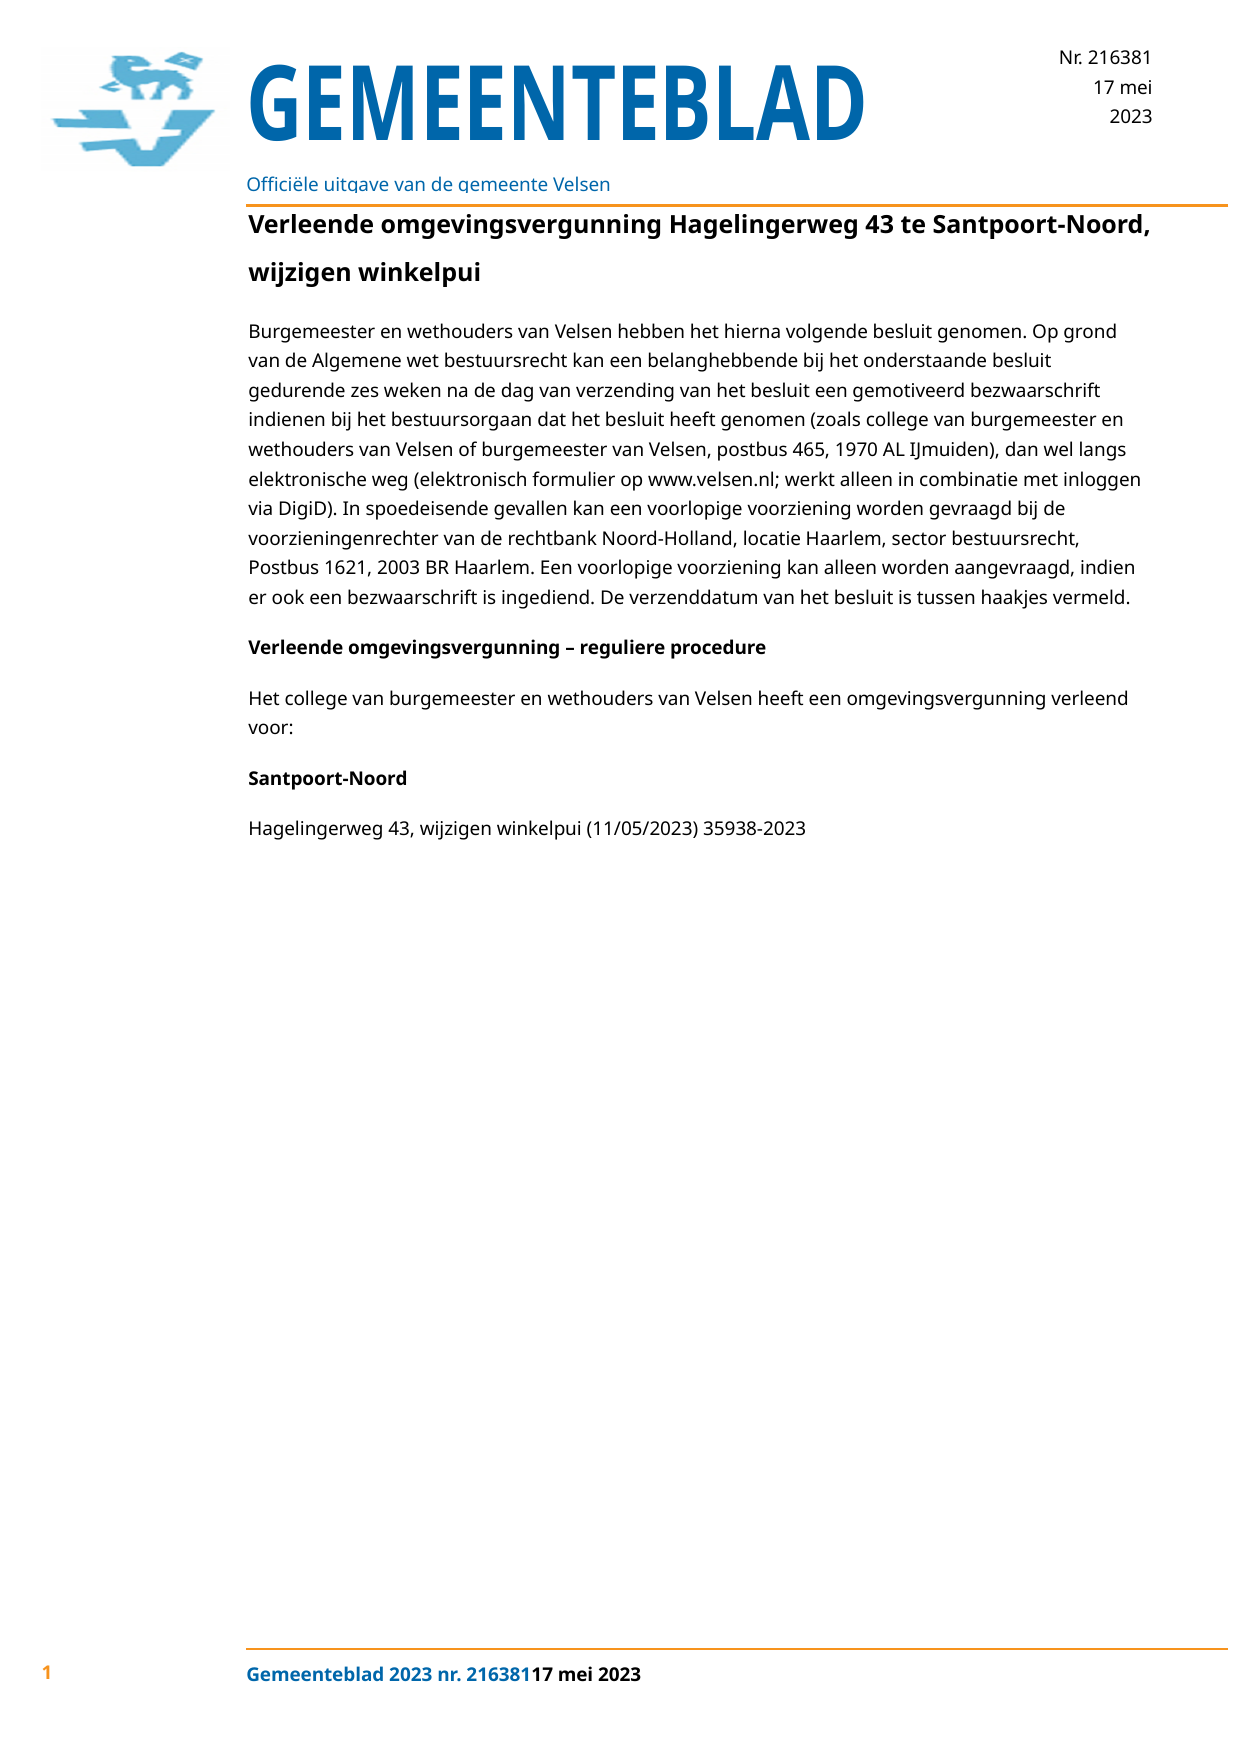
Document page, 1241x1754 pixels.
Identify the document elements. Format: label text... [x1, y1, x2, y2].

text Hagelingerweg 43, wijzigen winkelpui (11/05/2023) 35938-2023 [248, 815, 1152, 841]
text Het college van burgemeester en wethouders van Velsen heeft een omgevingsvergunning verleend voor: [248, 685, 1152, 740]
text Verleende omgevingsvergunning Hagelingerweg 43 te Santpoort-Noord, wijzigen winkelpui [248, 207, 1152, 288]
picture [41, 47, 231, 172]
text Burgemeester en wethouders van Velsen hebben het hierna volgende besluit genomen. Op grond van de Algemene wet bestuursrecht kan een belanghebbende bij het onderstaande besluit gedurende zes weken na de dag van verzending van het besluit een gemotiveerd bezwaarschrift indienen bij het bestuursorgaan dat het besluit heeft genomen (zoals college van burgemeester en wethouders van Velsen of burgemeester van Velsen, postbus 465, 1970 AL IJmuiden), dan wel langs elektronische weg (elektronisch formulier op www.velsen.nl; werkt alleen in combinatie met inloggen via DigiD). In spoedeisende gevallen kan een voorlopige voorziening worden gevraagd bij de voorzieningenrechter van de rechtbank Noord-Holland, locatie Haarlem, sector bestuursrecht, Postbus 1621, 2003 BR Haarlem. Een voorlopige voorziening kan alleen worden aangevraagd, indien er ook een bezwaarschrift is ingediend. De verzenddatum van het besluit is tussen haakjes vermeld. [248, 318, 1152, 610]
text Santpoort-Noord [248, 765, 1152, 791]
text Verleende omgevingsvergunning – reguliere procedure [248, 634, 1152, 660]
